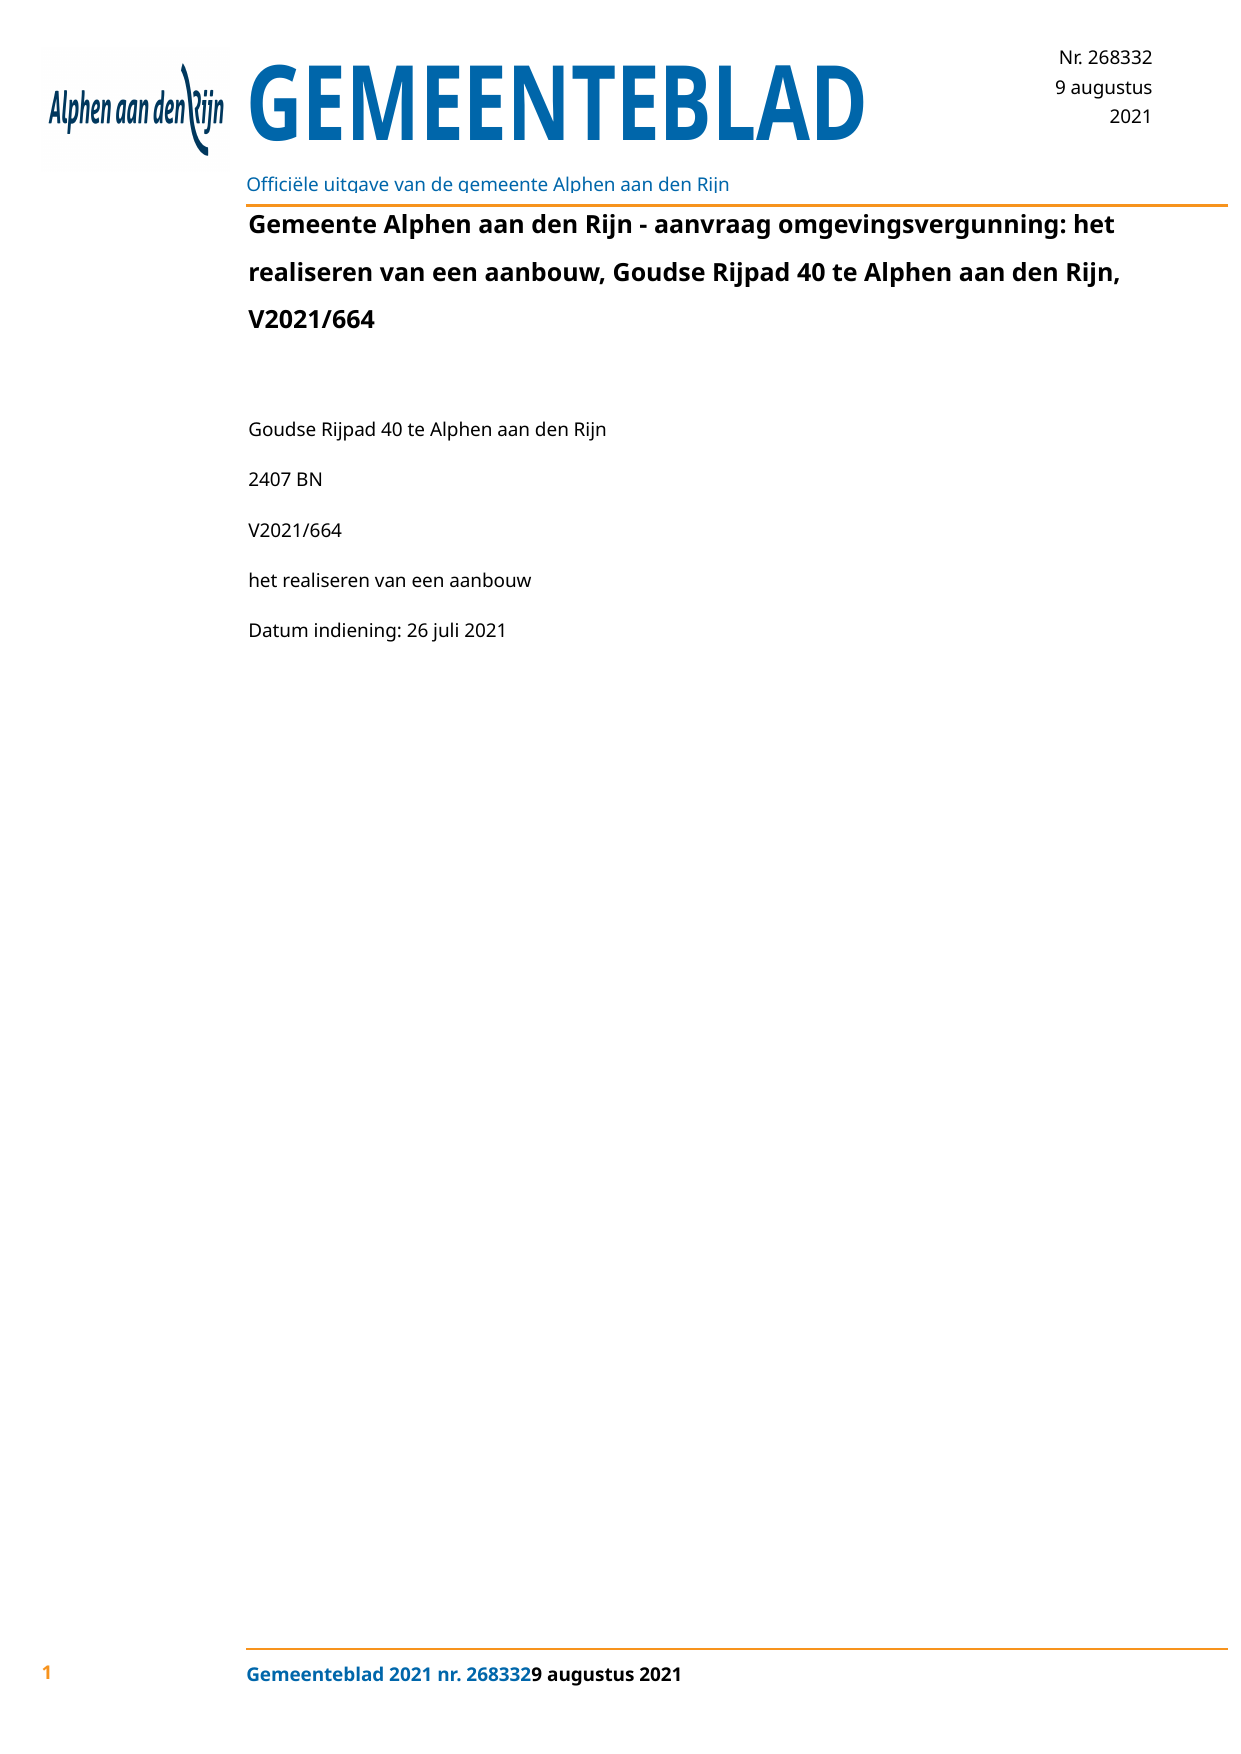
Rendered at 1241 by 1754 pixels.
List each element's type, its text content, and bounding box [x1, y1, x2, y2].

text Goudse Rijpad 40 te Alphen aan den Rijn [248, 416, 1152, 442]
text Gemeente Alphen aan den Rijn - aanvraag omgevingsvergunning: het realiseren van een aanbouw, Goudse Rijpad 40 te Alphen aan den Rijn, V2021/664 [248, 207, 1152, 336]
text Datum indiening: 26 juli 2021 [248, 618, 1152, 643]
picture [41, 47, 231, 172]
text V2021/664 [248, 517, 1152, 542]
text het realiseren van een aanbouw [248, 567, 1152, 593]
text 2407 BN [248, 466, 1152, 492]
